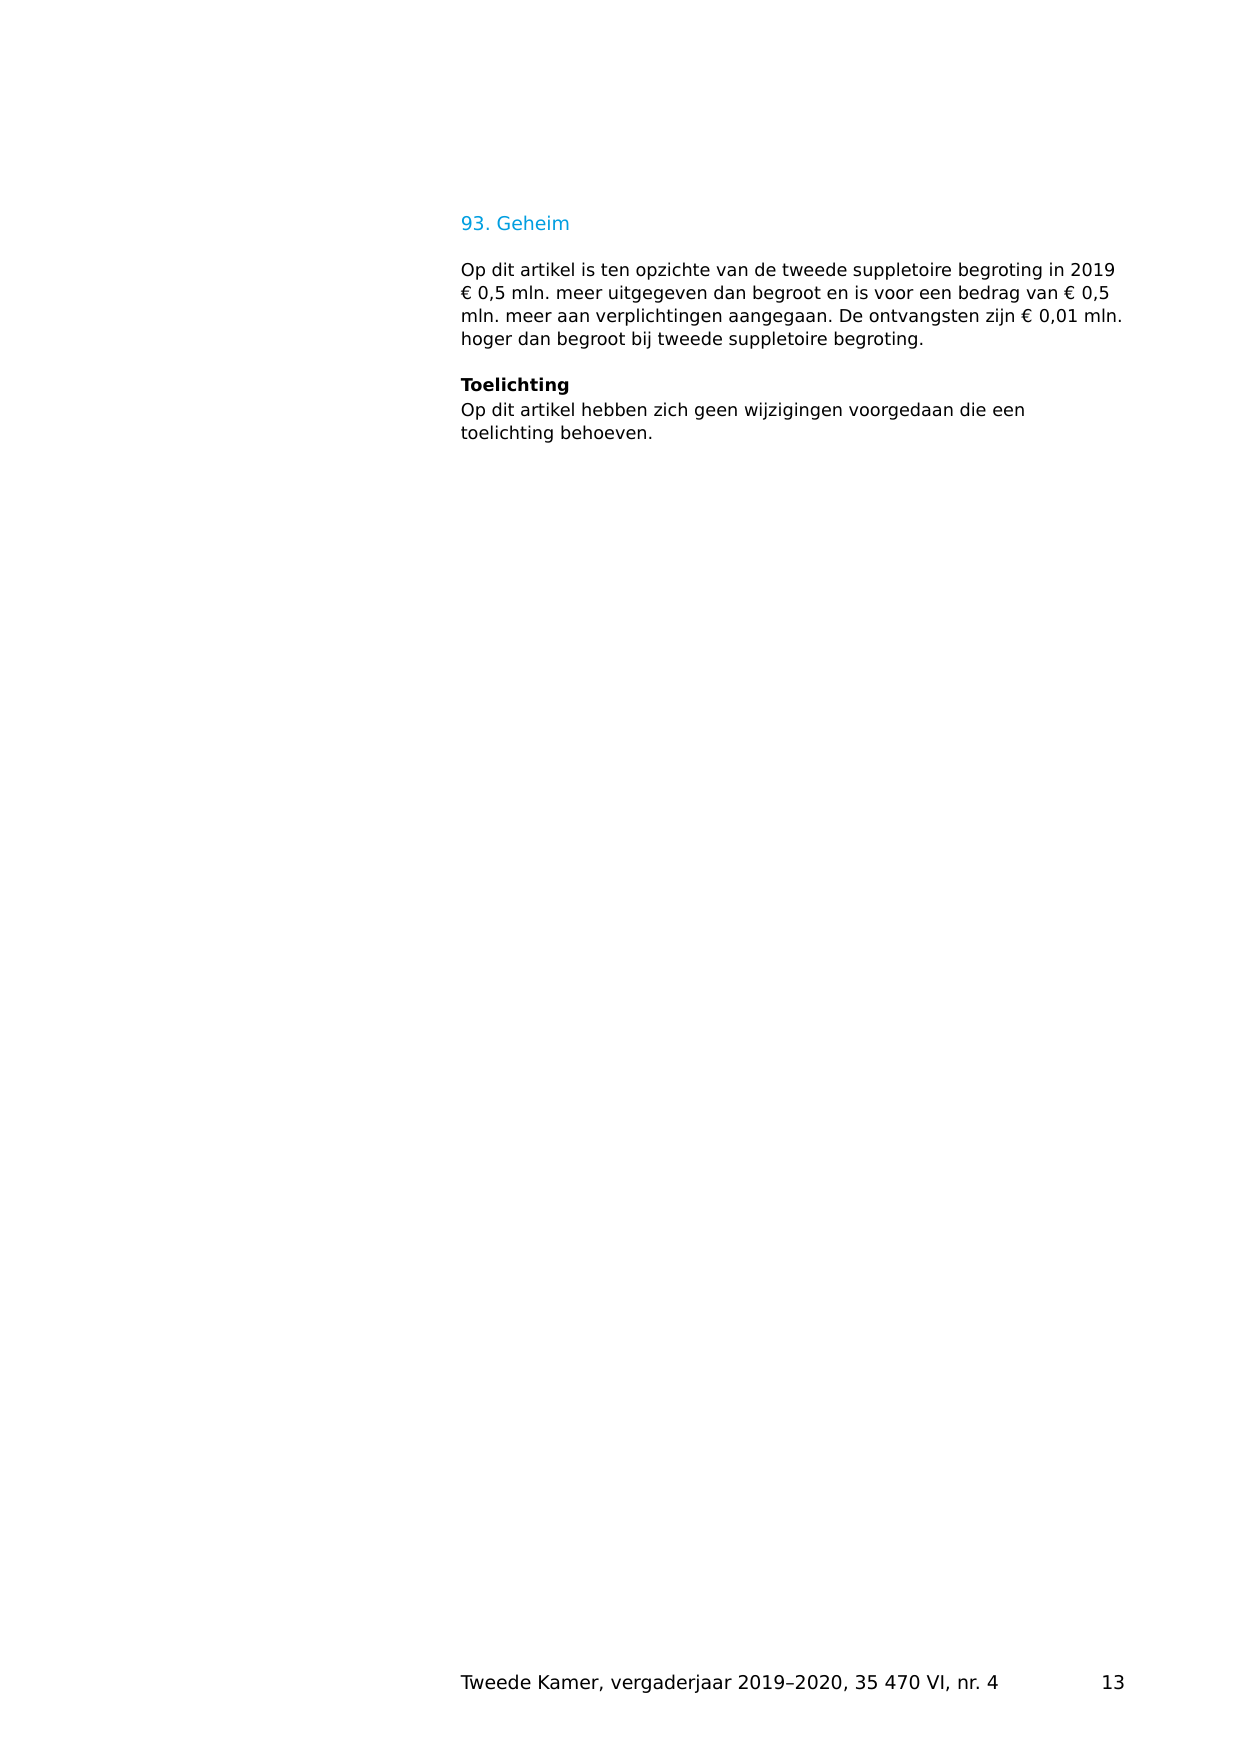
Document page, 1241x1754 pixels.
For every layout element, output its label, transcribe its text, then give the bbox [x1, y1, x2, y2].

title 93. Geheim [461, 213, 1125, 235]
text Toelichting [461, 373, 1125, 396]
text Op dit artikel hebben zich geen wijzigingen voorgedaan die een toelichting behoeven. [461, 398, 1125, 444]
text Op dit artikel is ten opzichte van de tweede suppletoire begroting in 2019 € 0,5 mln. meer uitgegeven dan begroot en is voor een bedrag van € 0,5 mln. meer aan verplichtingen aangegaan. De ontvangsten zijn € 0,01 mln. hoger dan begroot bij tweede suppletoire begroting. [461, 258, 1125, 350]
